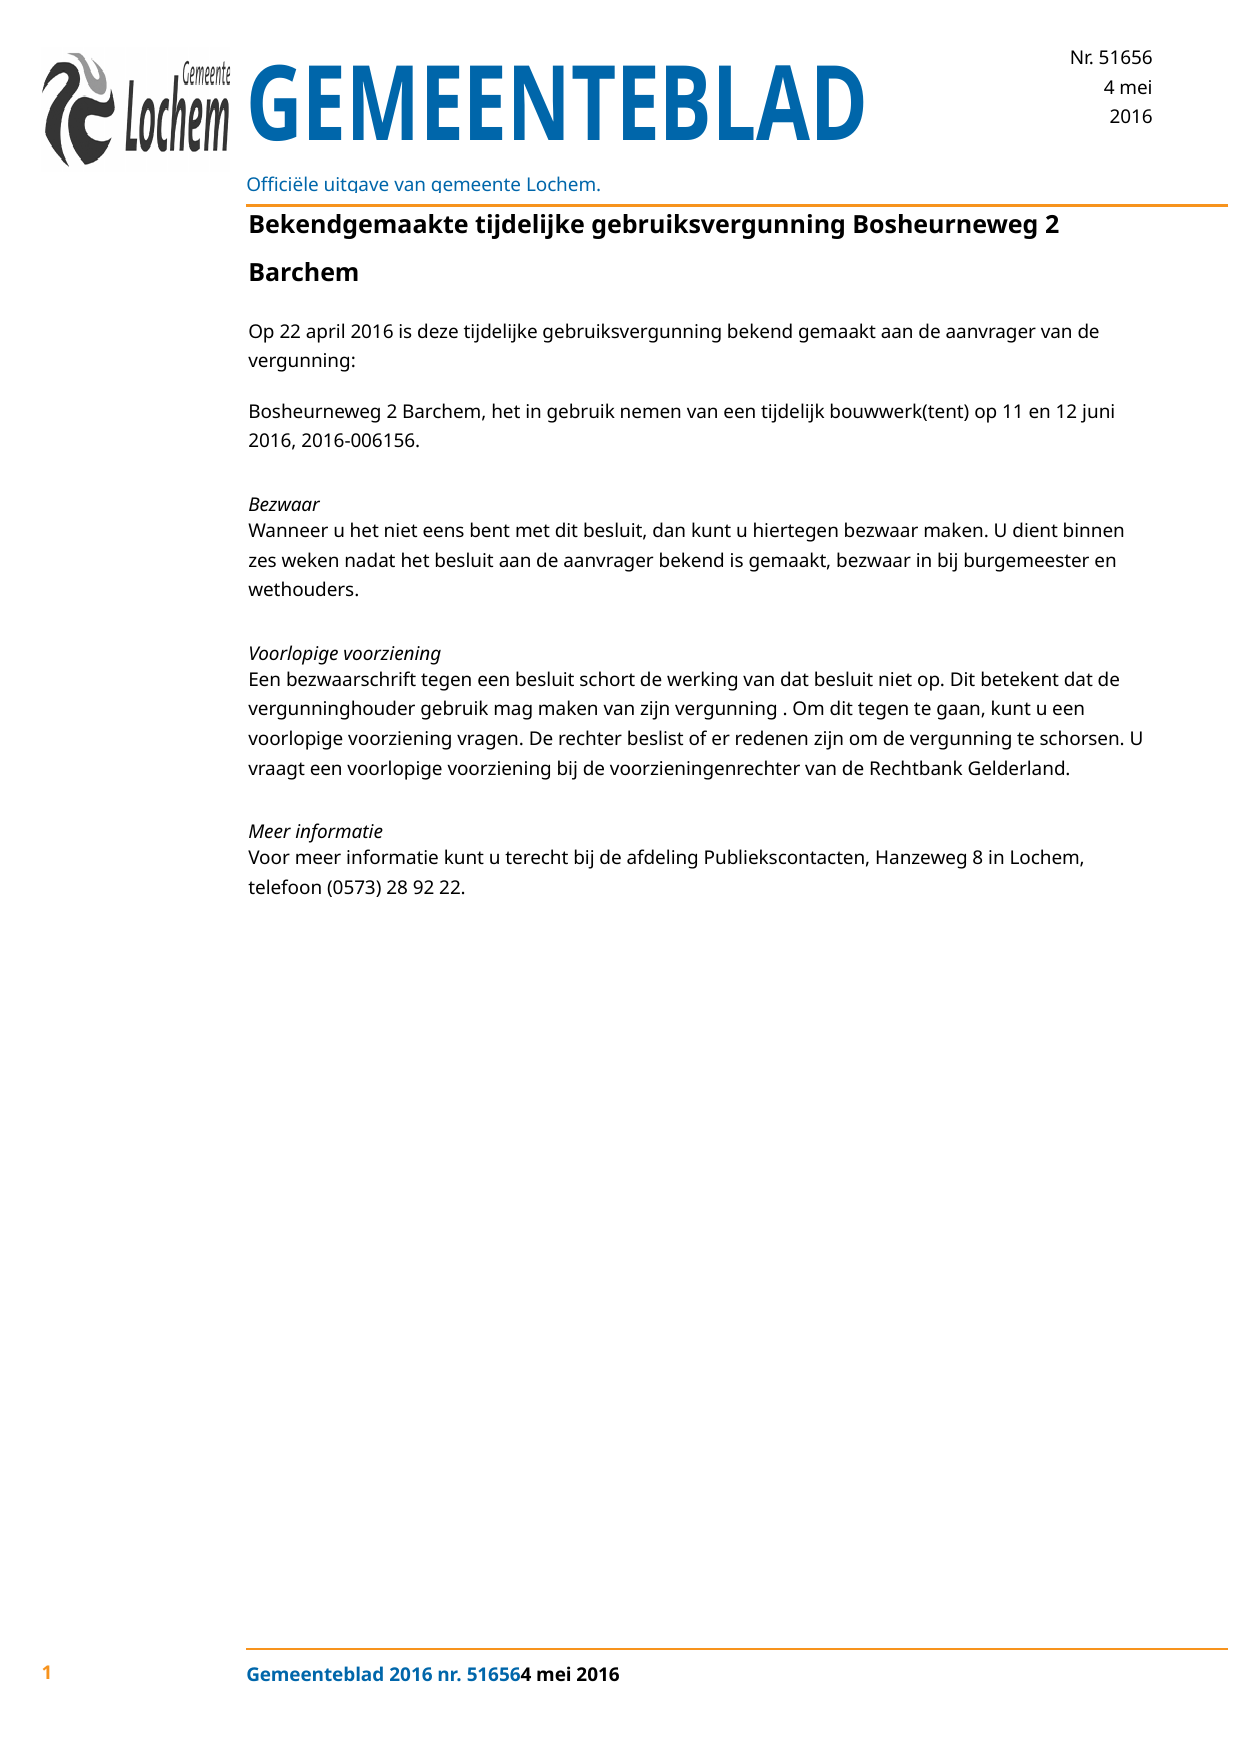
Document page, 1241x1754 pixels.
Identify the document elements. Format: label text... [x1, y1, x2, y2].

text Bekendgemaakte tijdelijke gebruiksvergunning Bosheurneweg 2 Barchem [248, 207, 1152, 288]
text Meer informatie [248, 819, 1152, 844]
text Voor meer informatie kunt u terecht bij de afdeling Publiekscontacten, Hanzeweg 8 in Lochem, telefoon (0573) 28 92 22. [248, 844, 1152, 900]
text Een bezwaarschrift tegen een besluit schort de werking van dat besluit niet op. Dit betekent dat de vergunninghouder gebruik mag maken van zijn vergunning . Om dit tegen te gaan, kunt u een voorlopige voorziening vragen. De rechter beslist of er redenen zijn om de vergunning te schorsen. U vraagt een voorlopige voorziening bij de voorzieningenrechter van de Rechtbank Gelderland. [248, 666, 1152, 781]
text Op 22 april 2016 is deze tijdelijke gebruiksvergunning bekend gemaakt aan de aanvrager van de vergunning: [248, 318, 1152, 373]
picture [41, 47, 231, 172]
text Voorlopige voorziening [248, 640, 1152, 666]
text Wanneer u het niet eens bent met dit besluit, dan kunt u hiertegen bezwaar maken. U dient binnen zes weken nadat het besluit aan de aanvrager bekend is gemaakt, bezwaar in bij burgemeester en wethouders. [248, 517, 1152, 602]
text Bezwaar [248, 491, 1152, 517]
text Bosheurneweg 2 Barchem, het in gebruik nemen van een tijdelijk bouwwerk(tent) op 11 en 12 juni 2016, 2016-006156. [248, 398, 1152, 453]
